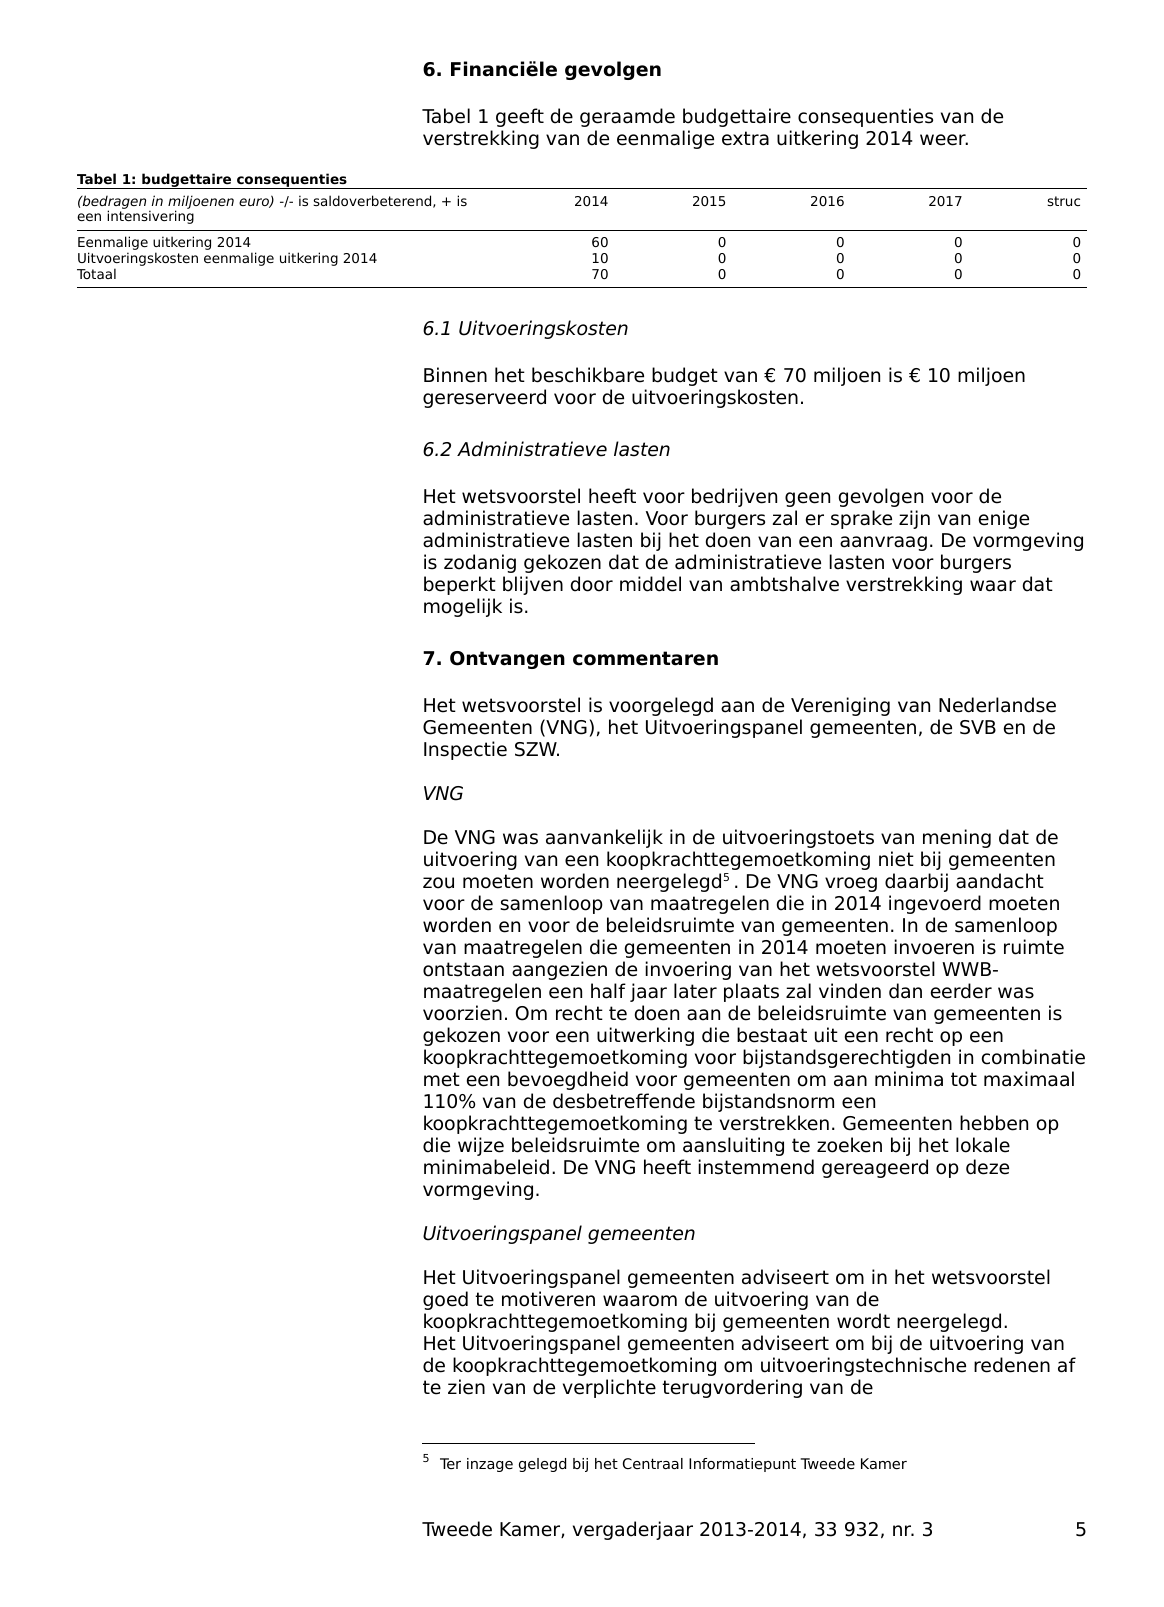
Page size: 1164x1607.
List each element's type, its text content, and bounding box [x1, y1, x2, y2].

table_cell 70 [496, 267, 614, 287]
table_cell 0 [850, 231, 968, 251]
table_cell 0 [850, 251, 968, 267]
table_cell 2014 [496, 189, 614, 229]
table_cell Eenmalige uitkering 2014 [77, 231, 496, 251]
table_cell 0 [969, 231, 1087, 251]
table_cell 0 [614, 251, 732, 267]
table_cell 0 [732, 231, 850, 251]
table_cell 0 [850, 267, 968, 287]
text De VNG was aanvankelijk in de uitvoeringstoets van mening dat de uitvoering van een koopkrachttegemoetkoming niet bij gemeenten zou moeten worden neergelegd. De VNG vroeg daarbij aandacht voor de samenloop van maatregelen die in 2014 ingevoerd moeten worden en voor de beleidsruimte van gemeenten. In de samenloop van maatregelen die gemeenten in 2014 moeten invoeren is ruimte ontstaan aangezien de invoering van het wetsvoorstel WWB-maatregelen een half jaar later plaats zal vinden dan eerder was voorzien. Om recht te doen aan de beleidsruimte van gemeenten is gekozen voor een uitwerking die bestaat uit een recht op een koopkrachttegemoetkoming voor bijstandsgerechtigden in combinatie met een bevoegdheid voor gemeenten om aan minima tot maximaal 110% van de desbetreffende bijstandsnorm een koopkrachttegemoetkoming te verstrekken. Gemeenten hebben op die wijze beleidsruimte om aansluiting te zoeken bij het lokale minimabeleid. De VNG heeft instemmend gereageerd op deze vormgeving. [422, 827, 1087, 1201]
text Het Uitvoeringspanel gemeenten adviseert om in het wetsvoorstel goed te motiveren waarom de uitvoering van de koopkrachttegemoetkoming bij gemeenten wordt neergelegd. [422, 1267, 1087, 1333]
table_cell 0 [614, 231, 732, 251]
text Tabel 1 geeft de geraamde budgettaire consequenties van de verstrekking van de eenmalige extra uitkering 2014 weer. [422, 106, 1087, 150]
subtitle 6.2 Administratieve lasten [422, 439, 1087, 461]
text Het wetsvoorstel is voorgelegd aan de Vereniging van Nederlandse Gemeenten (VNG), het Uitvoeringspanel gemeenten, de SVB en de Inspectie SZW. [422, 695, 1087, 761]
table_cell 2015 [614, 189, 732, 229]
table_cell 0 [732, 267, 850, 287]
subtitle VNG [422, 783, 1087, 805]
table_cell 10 [496, 251, 614, 267]
table_cell 0 [732, 251, 850, 267]
table_cell Totaal [77, 267, 496, 287]
subtitle 7. Ontvangen commentaren [422, 648, 1087, 670]
table_cell 2016 [732, 189, 850, 229]
text Binnen het beschikbare budget van € 70 miljoen is € 10 miljoen gereserveerd voor de uitvoeringskosten. [422, 365, 1087, 409]
table_cell 0 [969, 251, 1087, 267]
subtitle Uitvoeringspanel gemeenten [422, 1223, 1087, 1245]
table_cell 2017 [850, 189, 968, 229]
text Ter inzage gelegd bij het Centraal Informatiepunt Tweede Kamer [422, 1452, 1087, 1474]
text Het Uitvoeringspanel gemeenten adviseert om bij de uitvoering van de koopkrachttegemoetkoming om uitvoeringstechnische redenen af te zien van de verplichte terugvordering van de [422, 1333, 1087, 1399]
table_cell 0 [969, 267, 1087, 287]
table_cell (bedragen in miljoenen euro) -/- is saldoverbeterend, + is een intensivering [77, 189, 496, 229]
table_cell struc [969, 189, 1087, 229]
table_cell 0 [614, 267, 732, 287]
table_header Tabel 1: budgettaire consequenties [77, 172, 1087, 188]
subtitle 6. Financiële gevolgen [422, 59, 1087, 81]
table_cell 60 [496, 231, 614, 251]
table_cell Uitvoeringskosten eenmalige uitkering 2014 [77, 251, 496, 267]
subtitle 6.1 Uitvoeringskosten [422, 318, 1087, 340]
text Het wetsvoorstel heeft voor bedrijven geen gevolgen voor de administratieve lasten. Voor burgers zal er sprake zijn van enige administratieve lasten bij het doen van een aanvraag. De vormgeving is zodanig gekozen dat de administratieve lasten voor burgers beperkt blijven door middel van ambtshalve verstrekking waar dat mogelijk is. [422, 486, 1087, 618]
